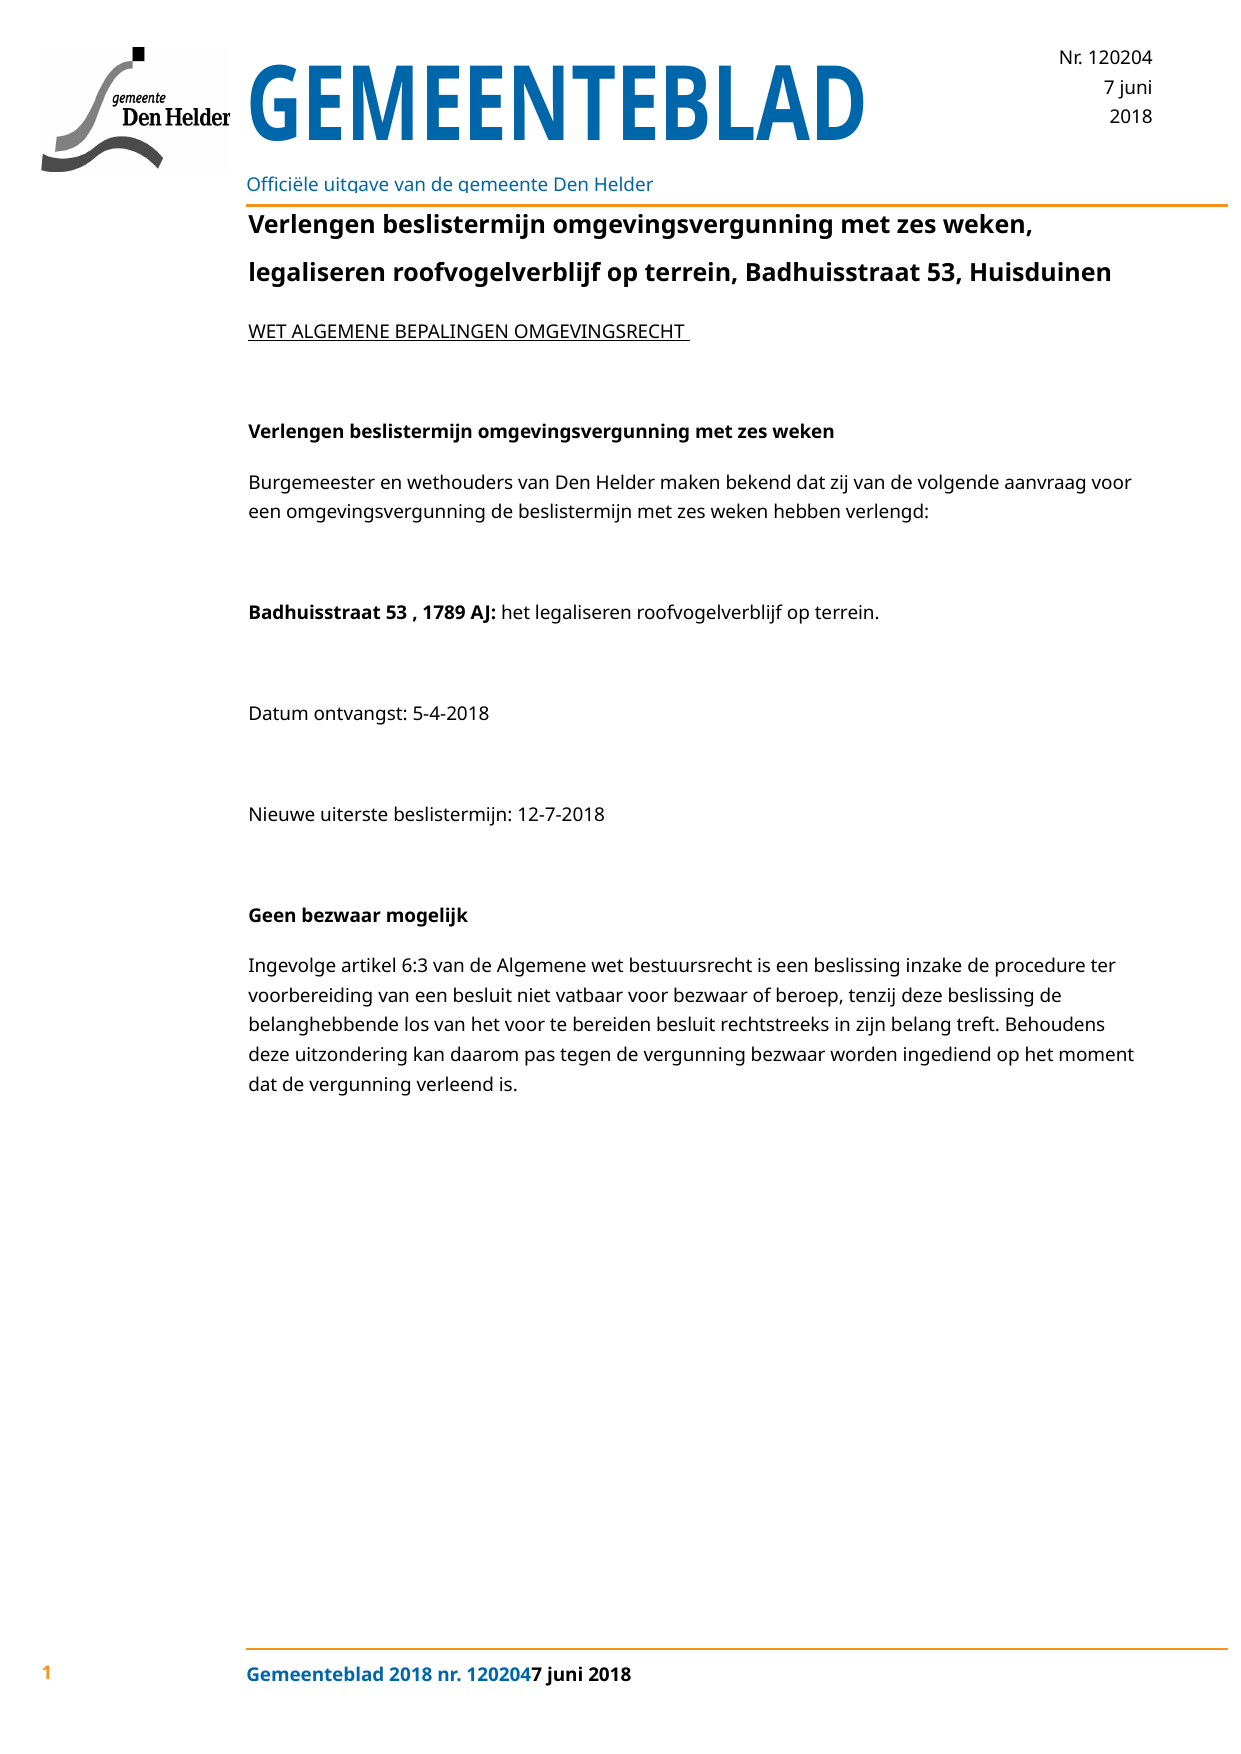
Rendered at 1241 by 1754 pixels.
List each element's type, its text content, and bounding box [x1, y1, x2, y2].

text WET ALGEMENE BEPALINGEN OMGEVINGSRECHT [248, 318, 1152, 344]
picture [41, 47, 231, 172]
text Geen bezwaar mogelijk [248, 902, 1152, 928]
text Verlengen beslistermijn omgevingsvergunning met zes weken, legaliseren roofvogelverblijf op terrein, Badhuisstraat 53, Huisduinen [248, 207, 1152, 288]
text Datum ontvangst: 5-4-2018 [248, 700, 1152, 726]
text Burgemeester en wethouders van Den Helder maken bekend dat zij van de volgende aanvraag voor een omgevingsvergunning de beslistermijn met zes weken hebben verlengd: [248, 469, 1152, 524]
text Badhuisstraat 53 , 1789 AJ: het legaliseren roofvogelverblijf op terrein. [248, 599, 1152, 625]
text Ingevolge artikel 6:3 van de Algemene wet bestuursrecht is een beslissing inzake de procedure ter voorbereiding van een besluit niet vatbaar voor bezwaar of beroep, tenzij deze beslissing de belanghebbende los van het voor te bereiden besluit rechtstreeks in zijn belang treft. Behoudens deze uitzondering kan daarom pas tegen de vergunning bezwaar worden ingediend op het moment dat de vergunning verleend is. [248, 952, 1152, 1097]
text Verlengen beslistermijn omgevingsvergunning met zes weken [248, 419, 1152, 444]
text Nieuwe uiterste beslistermijn: 12-7-2018 [248, 801, 1152, 827]
